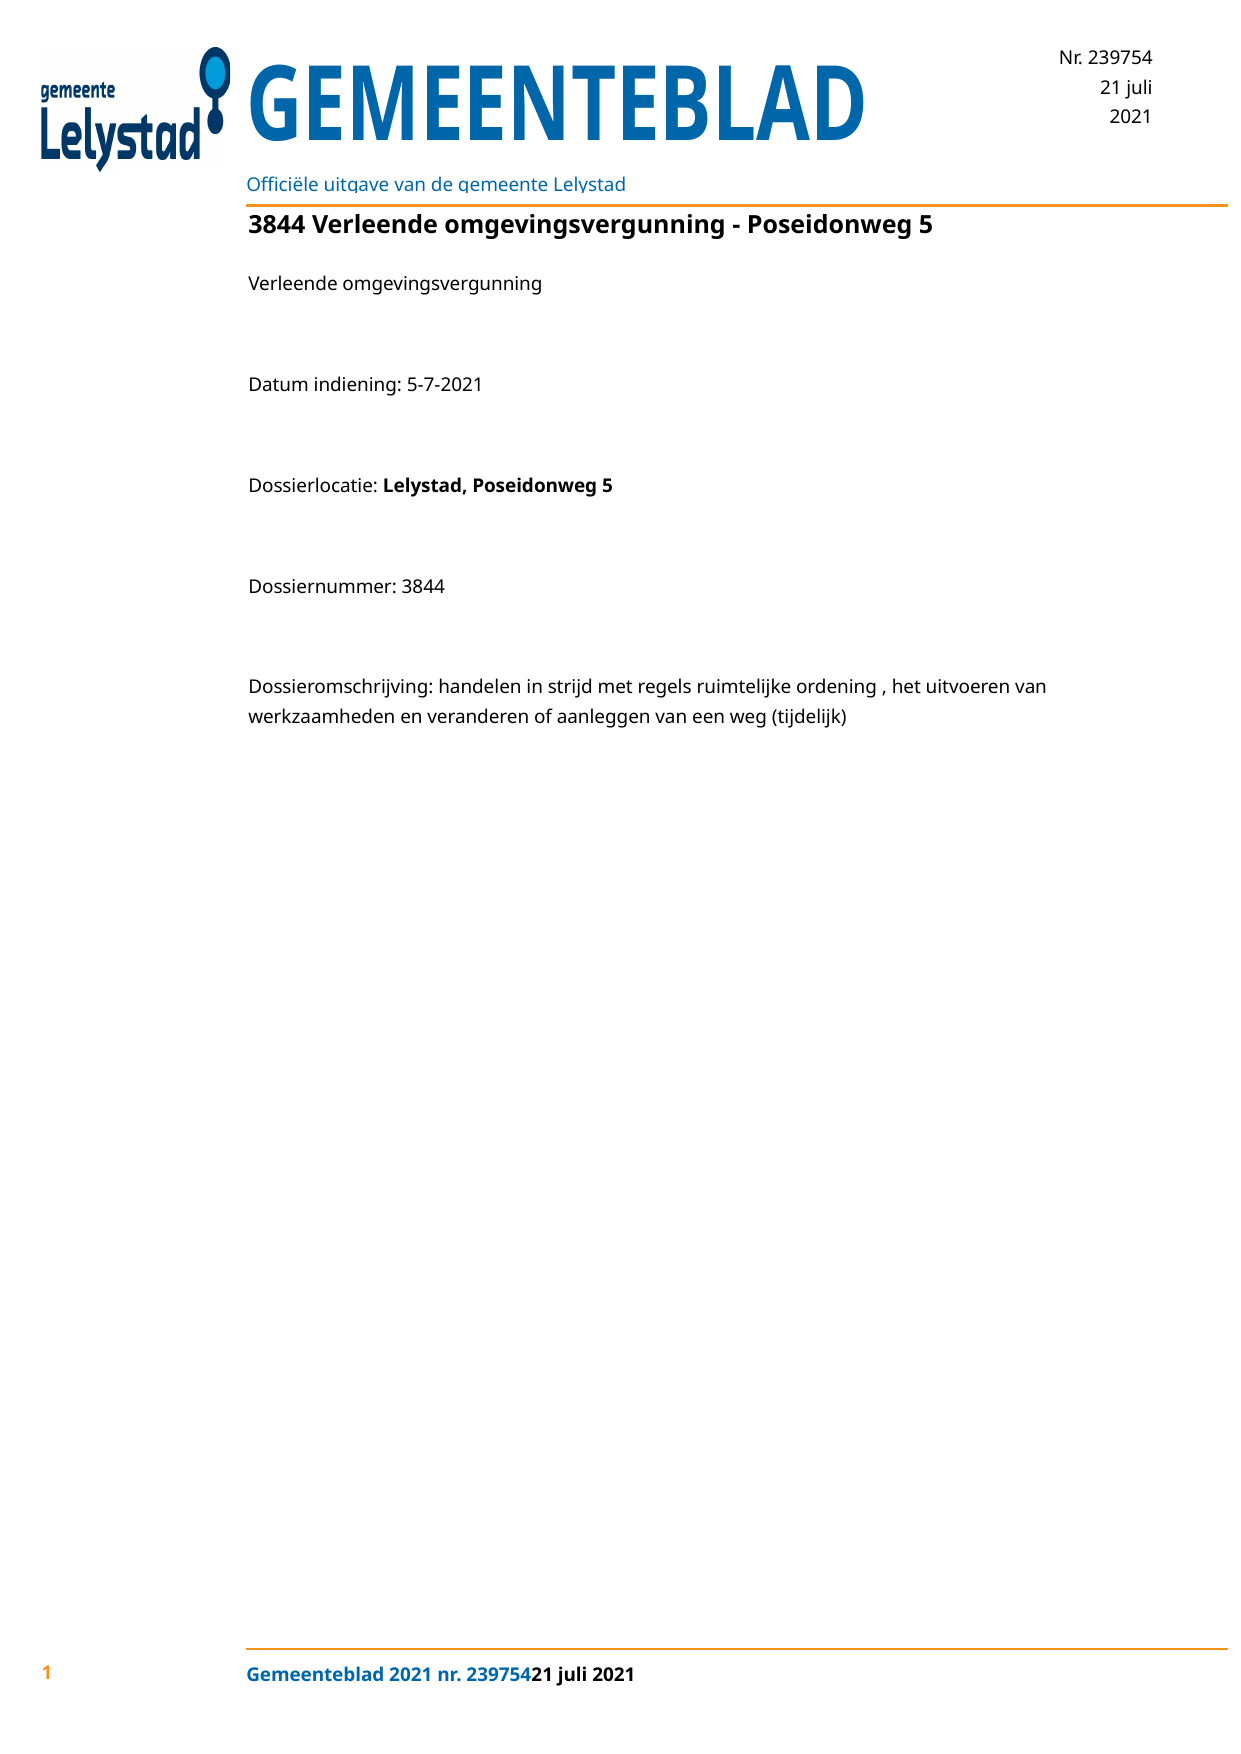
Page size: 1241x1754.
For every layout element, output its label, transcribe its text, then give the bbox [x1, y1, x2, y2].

text Dossierlocatie: Lelystad, Poseidonweg 5 [248, 472, 1152, 498]
text Dossiernummer: 3844 [248, 573, 1152, 598]
text Datum indiening: 5-7-2021 [248, 371, 1152, 397]
text Dossieromschrijving: handelen in strijd met regels ruimtelijke ordening , het uitvoeren van werkzaamheden en veranderen of aanleggen van een weg (tijdelijk) [248, 674, 1152, 729]
text Verleende omgevingsvergunning [248, 270, 1152, 296]
picture [41, 47, 231, 172]
text 3844 Verleende omgevingsvergunning - Poseidonweg 5 [248, 207, 1152, 241]
